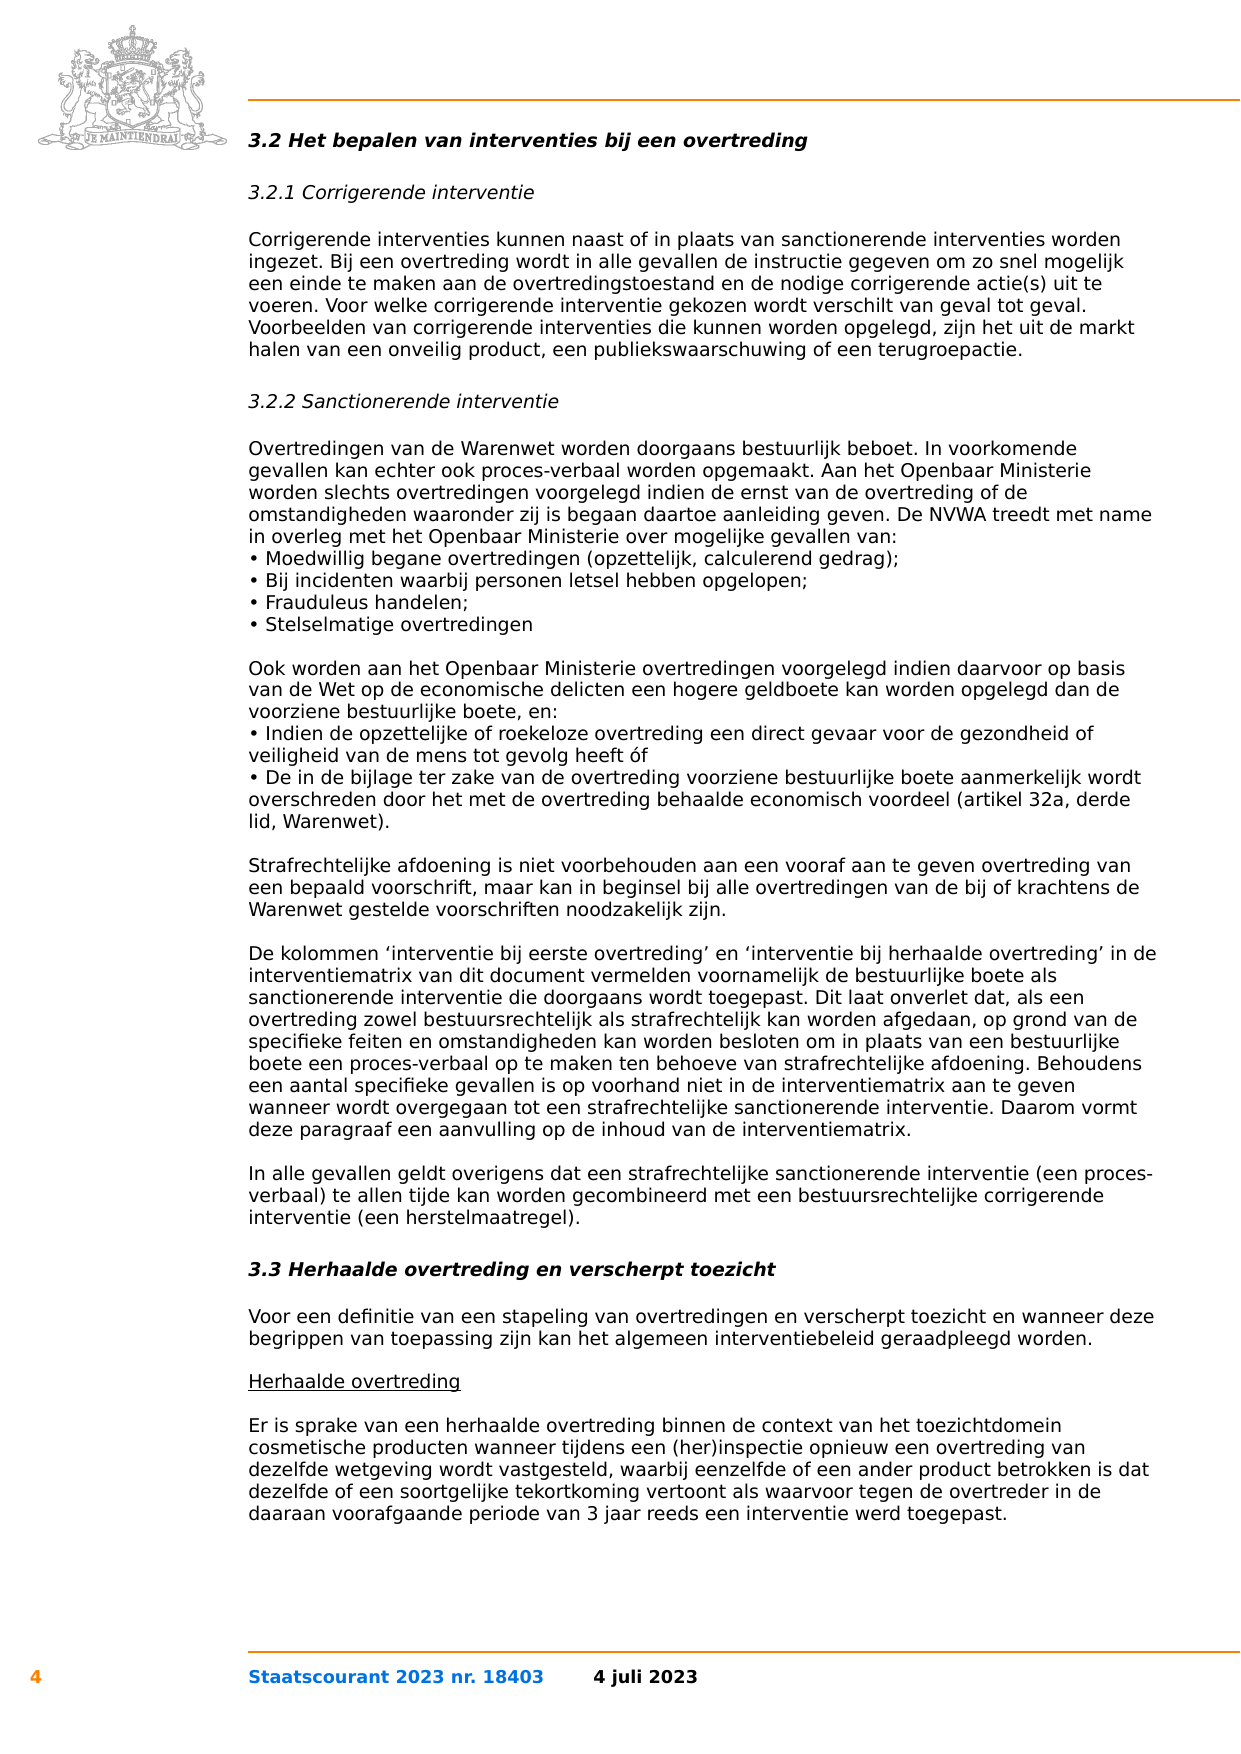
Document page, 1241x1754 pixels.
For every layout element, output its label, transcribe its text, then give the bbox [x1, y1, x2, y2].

text • Frauduleus handelen; [248, 592, 1163, 613]
subtitle 3.2.1 Corrigerende interventie [248, 182, 1163, 204]
text Er is sprake van een herhaalde overtreding binnen de context van het toezichtdomein cosmetische producten wanneer tijdens een (her)inspectie opnieuw een overtreding van dezelfde wetgeving wordt vastgesteld, waarbij eenzelfde of een ander product betrokken is dat dezelfde of een soortgelijke tekortkoming vertoont als waarvoor tegen de overtreder in de daaraan voorafgaande periode van 3 jaar reeds een interventie werd toegepast. [248, 1415, 1163, 1525]
text • Bij incidenten waarbij personen letsel hebben opgelopen; [248, 569, 1163, 592]
text • De in de bijlage ter zake van de overtreding voorziene bestuurlijke boete aanmerkelijk wordt overschreden door het met de overtreding behaalde economisch voordeel (artikel 32a, derde lid, Warenwet). [248, 767, 1163, 833]
text In alle gevallen geldt overigens dat een strafrechtelijke sanctionerende interventie (een proces-verbaal) te allen tijde kan worden gecombineerd met een bestuursrechtelijke corrigerende interventie (een herstelmaatregel). [248, 1163, 1163, 1228]
subtitle 3.2 Het bepalen van interventies bij een overtreding [248, 130, 1163, 152]
text Strafrechtelijke afdoening is niet voorbehouden aan een vooraf aan te geven overtreding van een bepaald voorschrift, maar kan in beginsel bij alle overtredingen van de bij of krachtens de Warenwet gestelde voorschriften noodzakelijk zijn. [248, 855, 1163, 921]
text De kolommen ‘interventie bij eerste overtreding’ en ‘interventie bij herhaalde overtreding’ in de interventiematrix van dit document vermelden voornamelijk de bestuurlijke boete als sanctionerende interventie die doorgaans wordt toegepast. Dit laat onverlet dat, als een overtreding zowel bestuursrechtelijk als strafrechtelijk kan worden afgedaan, op grond van de specifieke feiten en omstandigheden kan worden besloten om in plaats van een bestuurlijke boete een proces-verbaal op te maken ten behoeve van strafrechtelijke afdoening. Behoudens een aantal specifieke gevallen is op voorhand niet in de interventiematrix aan te geven wanneer wordt overgegaan tot een strafrechtelijke sanctionerende interventie. Daarom vormt deze paragraaf een aanvulling op de inhoud van de interventiematrix. [248, 943, 1163, 1141]
text Overtredingen van de Warenwet worden doorgaans bestuurlijk beboet. In voorkomende gevallen kan echter ook proces-verbaal worden opgemaakt. Aan het Openbaar Ministerie worden slechts overtredingen voorgelegd indien de ernst van de overtreding of de omstandigheden waaronder zij is begaan daartoe aanleiding geven. De NVWA treedt met name in overleg met het Openbaar Ministerie over mogelijke gevallen van: [248, 438, 1163, 548]
subtitle 3.2.2 Sanctionerende interventie [248, 391, 1163, 413]
subtitle 3.3 Herhaalde overtreding en verscherpt toezicht [248, 1258, 1163, 1281]
subtitle Herhaalde overtreding [248, 1371, 1163, 1393]
text Voor een definitie van een stapeling van overtredingen en verscherpt toezicht en wanneer deze begrippen van toepassing zijn kan het algemeen interventiebeleid geraadpleegd worden. [248, 1306, 1163, 1349]
text Ook worden aan het Openbaar Ministerie overtredingen voorgelegd indien daarvoor op basis van de Wet op de economische delicten een hogere geldboete kan worden opgelegd dan de voorziene bestuurlijke boete, en: [248, 657, 1163, 723]
picture [38, 25, 227, 150]
text • Stelselmatige overtredingen [248, 613, 1163, 636]
text Corrigerende interventies kunnen naast of in plaats van sanctionerende interventies worden ingezet. Bij een overtreding wordt in alle gevallen de instructie gegeven om zo snel mogelijk een einde te maken aan de overtredingstoestand en de nodige corrigerende actie(s) uit te voeren. Voor welke corrigerende interventie gekozen wordt verschilt van geval tot geval. Voorbeelden van corrigerende interventies die kunnen worden opgelegd, zijn het uit de markt halen van een onveilig product, een publiekswaarschuwing of een terugroepactie. [248, 229, 1163, 361]
text • Moedwillig begane overtredingen (opzettelijk, calculerend gedrag); [248, 548, 1163, 569]
text • Indien de opzettelijke of roekeloze overtreding een direct gevaar voor de gezondheid of veiligheid van de mens tot gevolg heeft óf [248, 723, 1163, 767]
